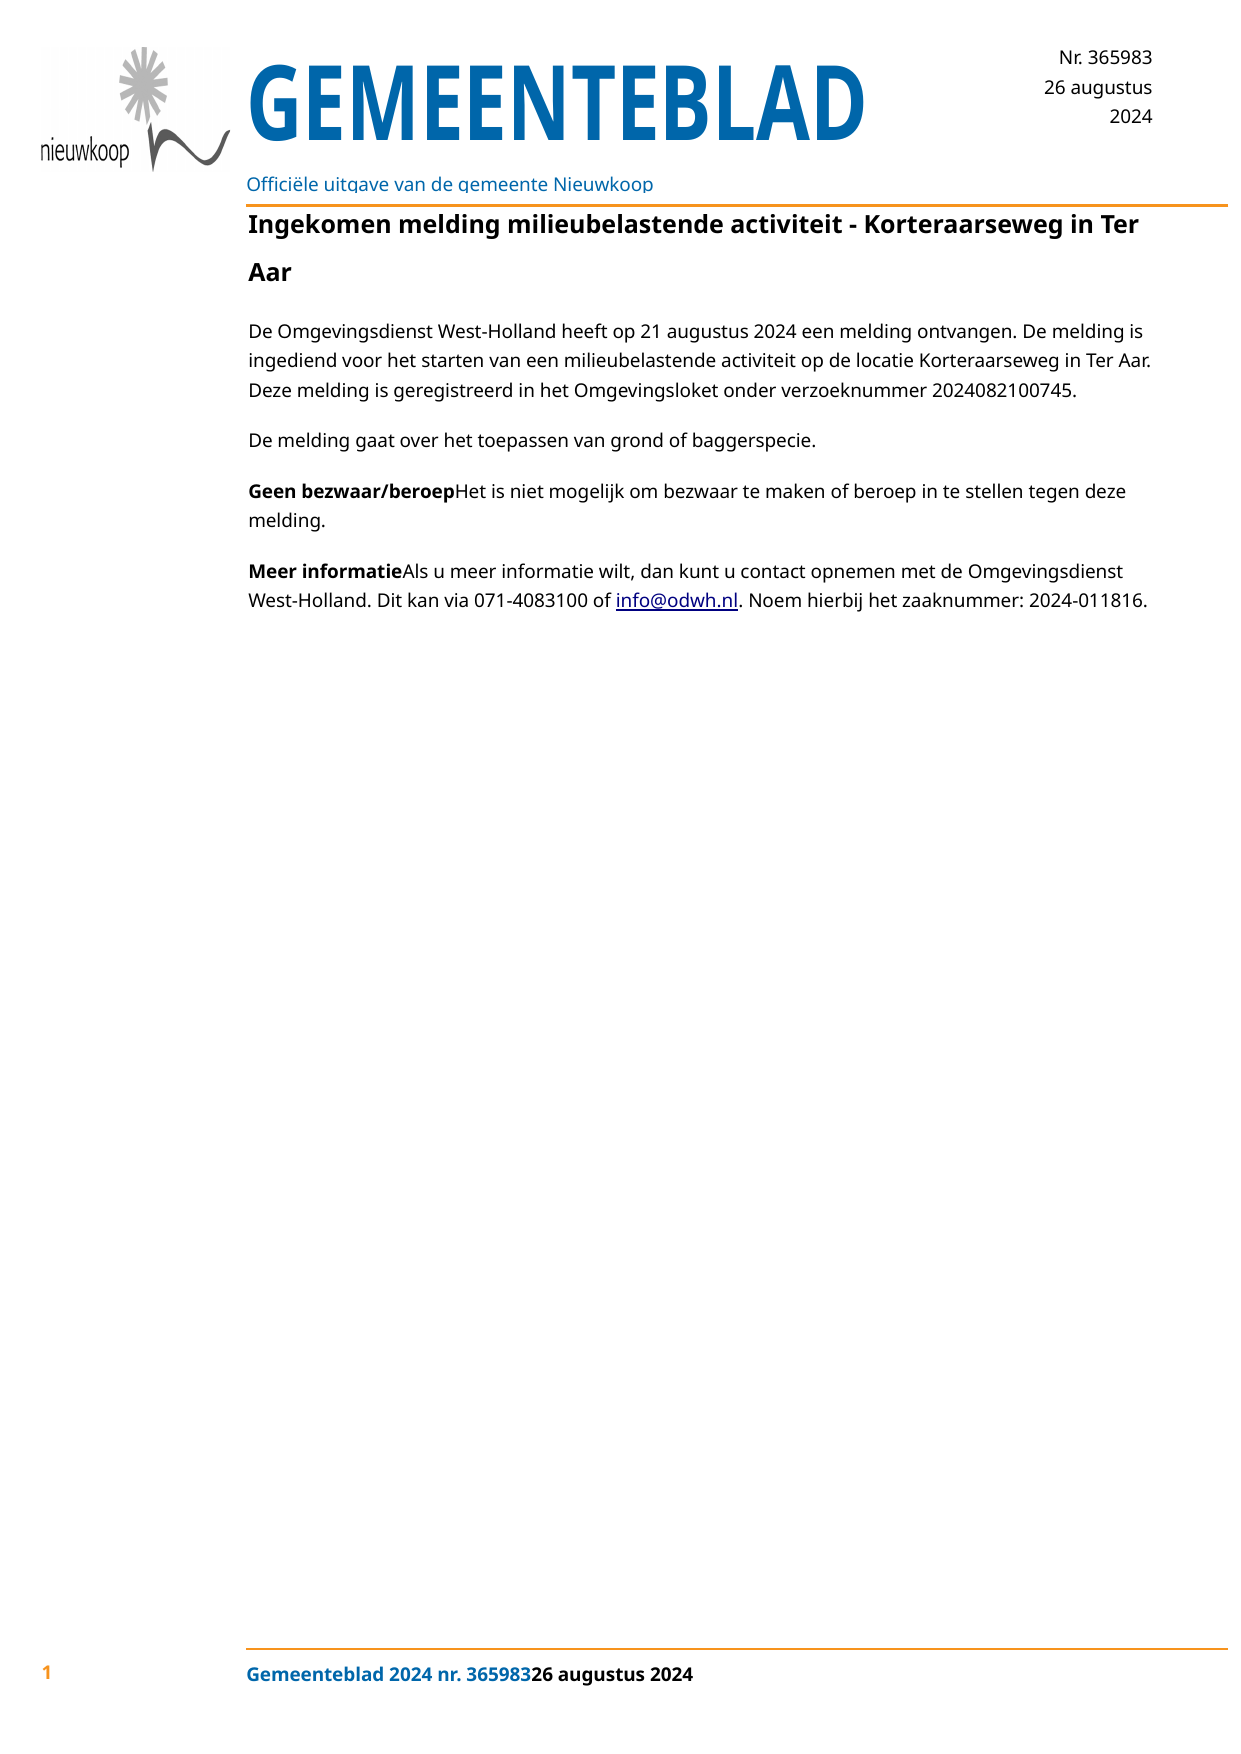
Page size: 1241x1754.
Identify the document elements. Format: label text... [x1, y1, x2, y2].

text Meer informatieAls u meer informatie wilt, dan kunt u contact opnemen met de Omgevingsdienst West-Holland. Dit kan via 071-4083100 of info@odwh.nl. Noem hierbij het zaaknummer: 2024-011816. [248, 558, 1152, 613]
text Geen bezwaar/beroepHet is niet mogelijk om bezwaar te maken of beroep in te stellen tegen deze melding. [248, 478, 1152, 533]
text De melding gaat over het toepassen van grond of baggerspecie. [248, 427, 1152, 453]
text Ingekomen melding milieubelastende activiteit - Korteraarseweg in Ter Aar [248, 207, 1152, 288]
picture [41, 47, 231, 172]
text De Omgevingsdienst West-Holland heeft op 21 augustus 2024 een melding ontvangen. De melding is ingediend voor het starten van een milieubelastende activiteit op de locatie Korteraarseweg in Ter Aar. Deze melding is geregistreerd in het Omgevingsloket onder verzoeknummer 2024082100745. [248, 318, 1152, 403]
